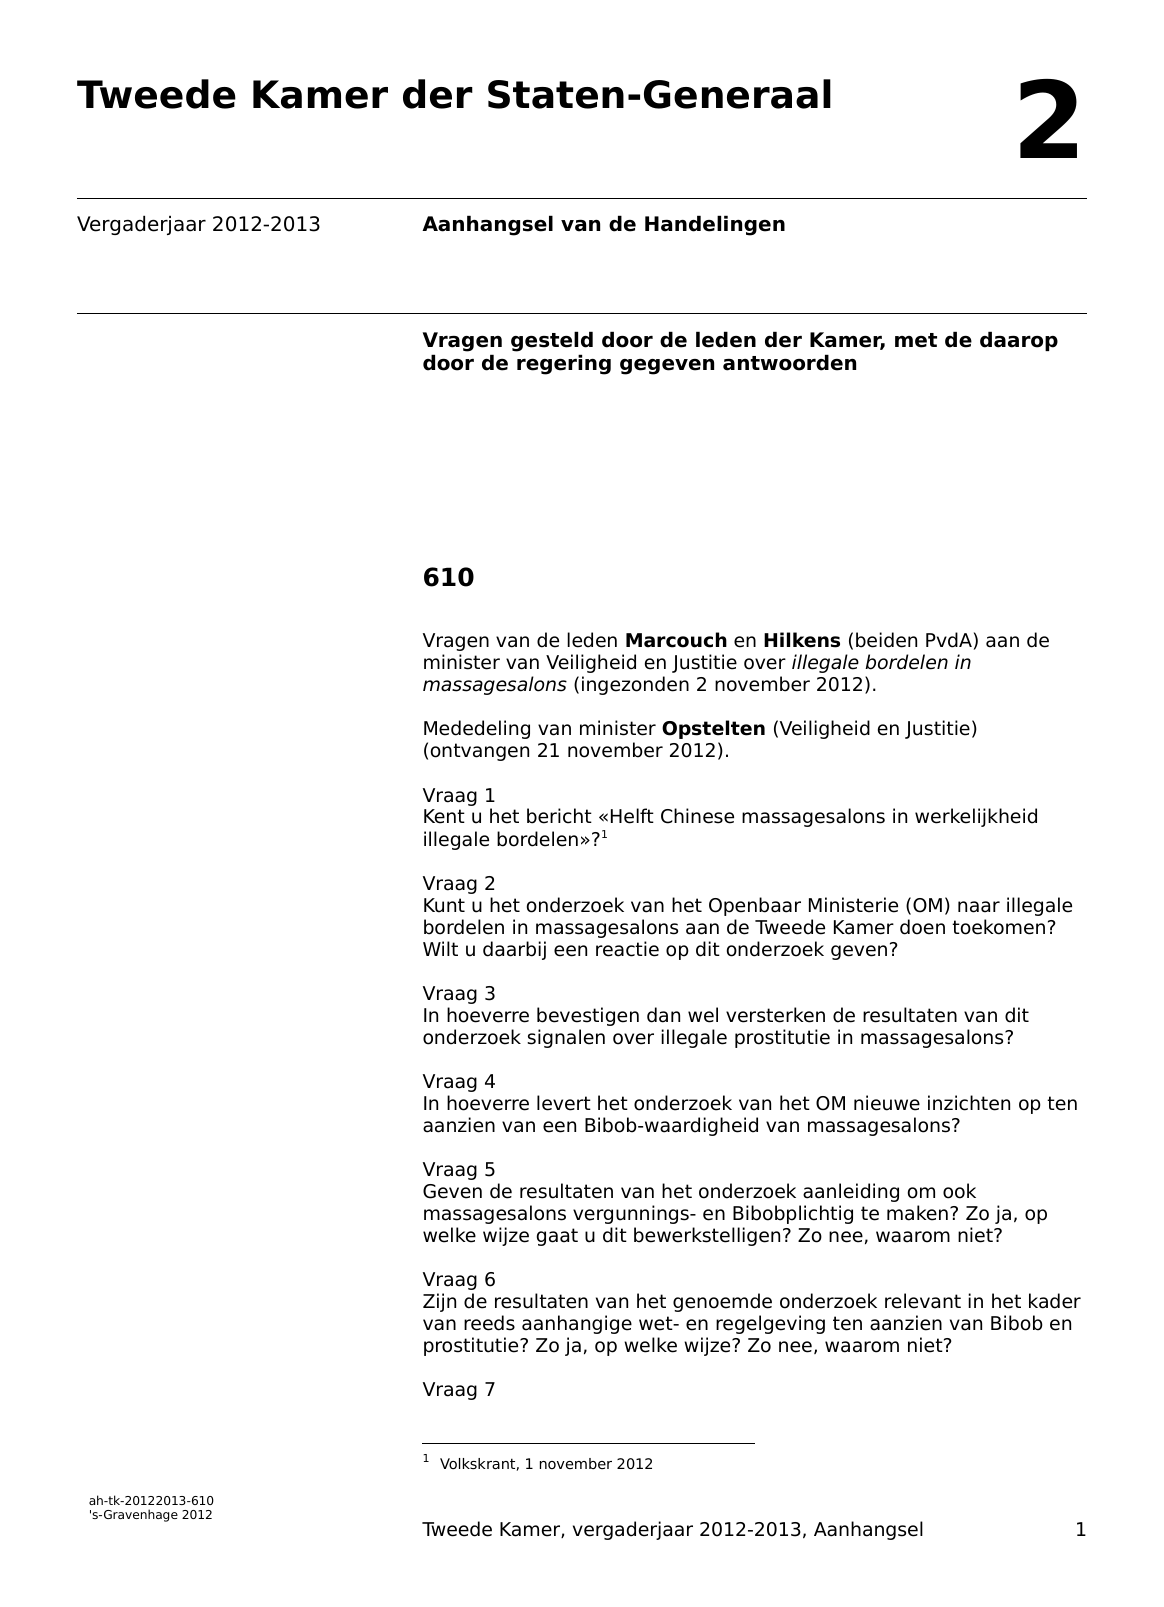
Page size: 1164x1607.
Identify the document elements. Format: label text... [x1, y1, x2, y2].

text Kent u het bericht «Helft Chinese massagesalons in werkelijkheid illegale bordelen»? [422, 806, 1087, 850]
table_cell Vergaderjaar 2012-2013 [77, 199, 422, 313]
text Geven de resultaten van het onderzoek aanleiding om ook massagesalons vergunnings- en Bibobplichtig te maken? Zo ja, op welke wijze gaat u dit bewerkstelligen? Zo nee, waarom niet? [422, 1181, 1087, 1247]
text In hoeverre bevestigen dan wel versterken de resultaten van dit onderzoek signalen over illegale prostitutie in massagesalons? [422, 1005, 1087, 1049]
table_cell Aanhangsel van de Handelingen [422, 199, 1087, 313]
text Vraag 1 [422, 784, 1087, 806]
table_cell [77, 314, 422, 375]
text Vraag 5 [422, 1159, 1087, 1181]
table_header Tweede Kamer der Staten-Generaal [77, 59, 886, 198]
text Vraag 2 [422, 873, 1087, 894]
text In hoeverre levert het onderzoek van het OM nieuwe inzichten op ten aanzien van een Bibob-waardigheid van massagesalons? [422, 1093, 1087, 1137]
text Vragen van de leden Marcouch en Hilkens (beiden PvdA) aan de minister van Veiligheid en Justitie over illegale bordelen in massagesalons (ingezonden 2 november 2012). [422, 630, 1087, 696]
text Mededeling van minister Opstelten (Veiligheid en Justitie) (ontvangen 21 november 2012). [422, 718, 1087, 762]
text Vraag 6 [422, 1269, 1087, 1291]
text Volkskrant, 1 november 2012 [422, 1452, 1087, 1474]
table_header 2 [886, 59, 1087, 198]
text Kunt u het onderzoek van het Openbaar Ministerie (OM) naar illegale bordelen in massagesalons aan de Tweede Kamer doen toekomen? Wilt u daarbij een reactie op dit onderzoek geven? [422, 894, 1087, 961]
text Vraag 7 [422, 1379, 1087, 1401]
text ah-tk-20122013-610 [88, 1494, 323, 1508]
text Zijn de resultaten van het genoemde onderzoek relevant in het kader van reeds aanhangige wet- en regelgeving ten aanzien van Bibob en prostitutie? Zo ja, op welke wijze? Zo nee, waarom niet? [422, 1291, 1087, 1357]
text Vraag 4 [422, 1071, 1087, 1093]
text 610 [422, 563, 1087, 592]
table_cell Vragen gesteld door de leden der Kamer, met de daarop door de regering gegeven antwoorden [422, 314, 1087, 375]
text Vraag 3 [422, 983, 1087, 1005]
text 's-Gravenhage 2012 [88, 1508, 323, 1522]
